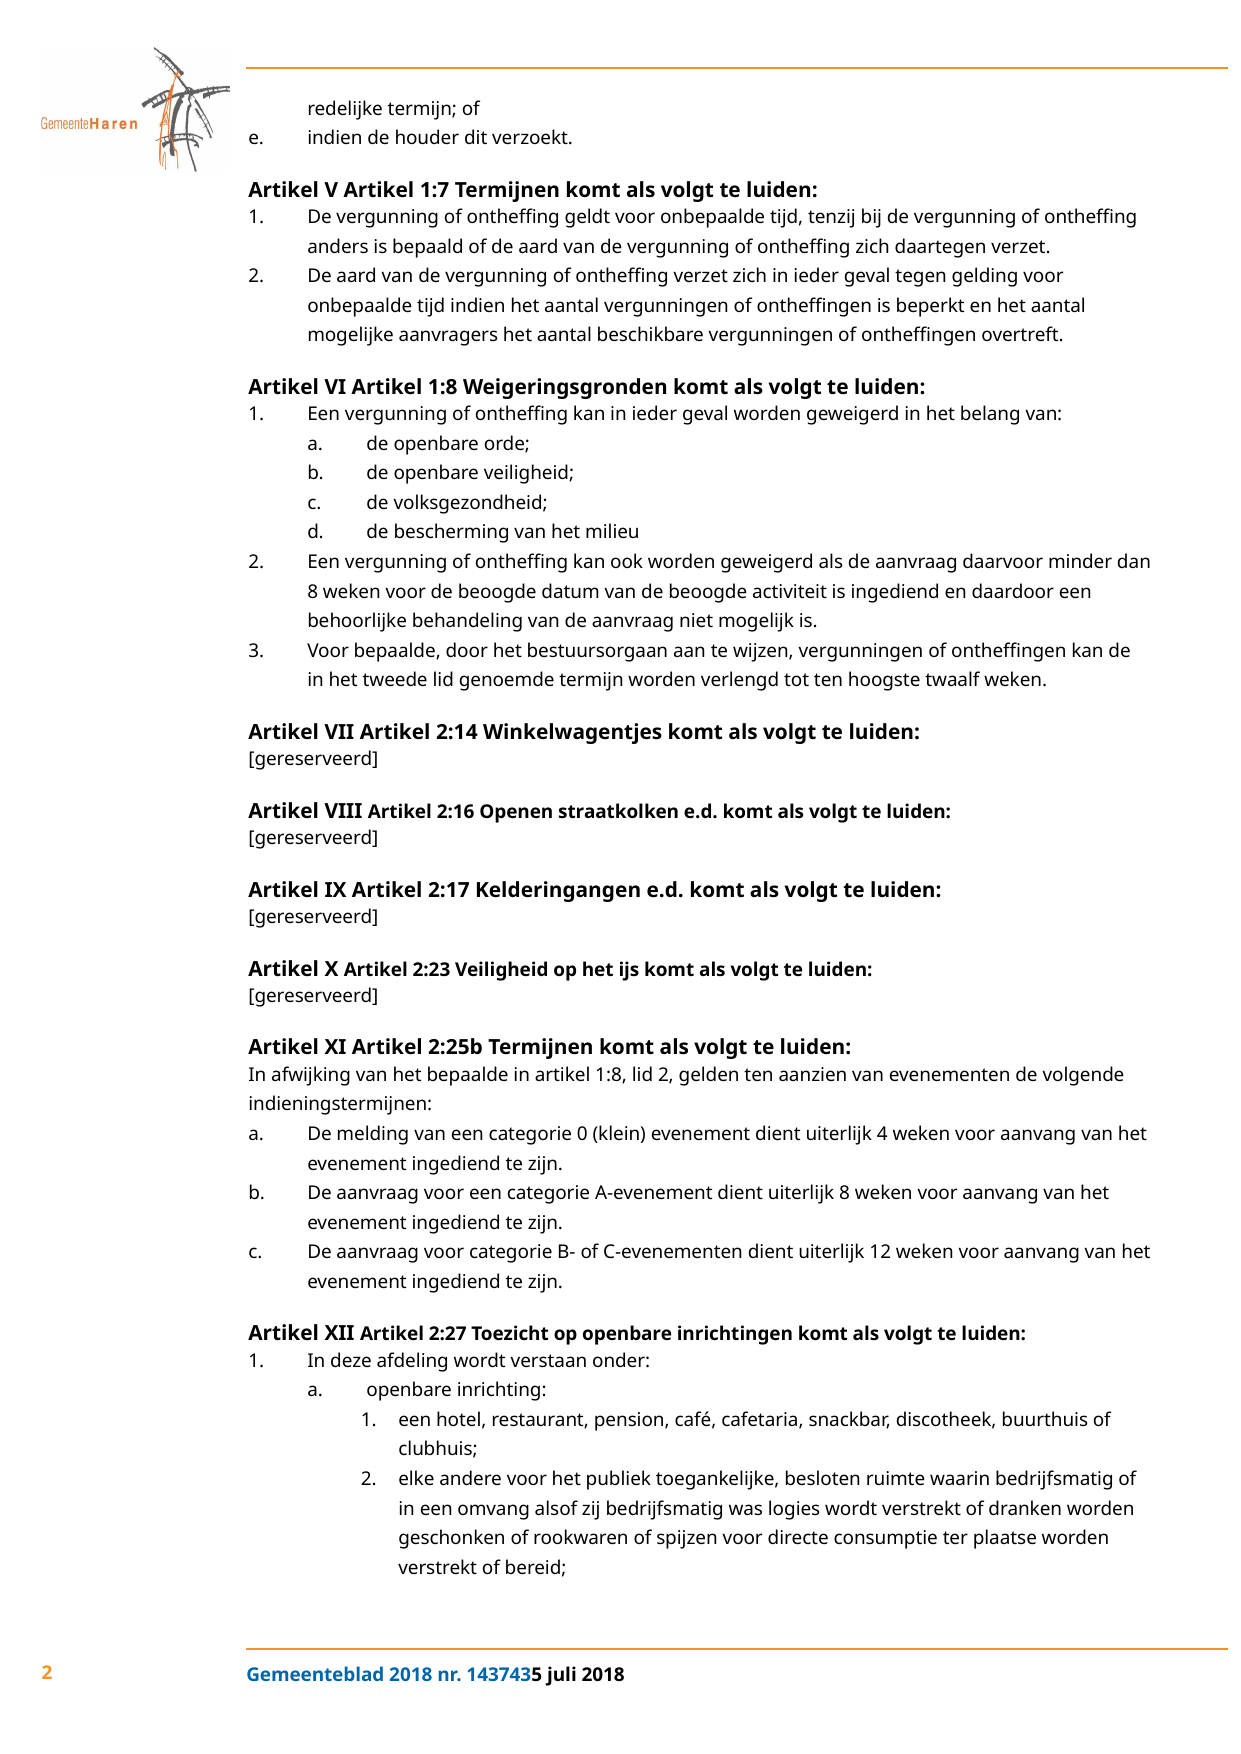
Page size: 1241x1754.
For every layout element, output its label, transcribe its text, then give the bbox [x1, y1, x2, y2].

text [gereserveerd] [248, 824, 1152, 850]
list De vergunning of ontheffing geldt voor onbepaalde tijd, tenzij bij de vergunning of ontheffing anders is bepaald of de aard van de vergunning of ontheffing zich daartegen verzet. [248, 203, 1152, 258]
list openbare inrichting: [307, 1376, 1152, 1402]
list de openbare orde; [307, 430, 1152, 456]
list Een vergunning of ontheffing kan ook worden geweigerd als de aanvraag daarvoor minder dan 8 weken voor de beoogde datum van de beoogde activiteit is ingediend en daardoor een behoorlijke behandeling van de aanvraag niet mogelijk is. [248, 548, 1152, 633]
list indien de houder dit verzoekt. [248, 124, 1152, 150]
text Artikel VIII Artikel 2:16 Openen straatkolken e.d. komt als volgt te luiden: [248, 796, 1152, 824]
list De aanvraag voor een categorie A-evenement dient uiterlijk 8 weken voor aanvang van het evenement ingediend te zijn. [248, 1179, 1152, 1234]
text Artikel XI Artikel 2:25b Termijnen komt als volgt te luiden: [248, 1032, 1152, 1061]
list De aanvraag voor categorie B- of C-evenementen dient uiterlijk 12 weken voor aanvang van het evenement ingediend te zijn. [248, 1238, 1152, 1294]
list redelijke termijn; of [248, 95, 1152, 121]
text Artikel VI Artikel 1:8 Weigeringsgronden komt als volgt te luiden: [248, 372, 1152, 400]
list Een vergunning of ontheffing kan in ieder geval worden geweigerd in het belang van: [248, 400, 1152, 426]
text [gereserveerd] [248, 903, 1152, 929]
list de volksgezondheid; [307, 489, 1152, 515]
text Artikel XII Artikel 2:27 Toezicht op openbare inrichtingen komt als volgt te luiden: [248, 1318, 1152, 1347]
list een hotel, restaurant, pension, café, cafetaria, snackbar, discotheek, buurthuis of clubhuis; [361, 1406, 1152, 1461]
list de openbare veiligheid; [307, 459, 1152, 485]
list De melding van een categorie 0 (klein) evenement dient uiterlijk 4 weken voor aanvang van het evenement ingediend te zijn. [248, 1120, 1152, 1175]
text Artikel IX Artikel 2:17 Kelderingangen e.d. komt als volgt te luiden: [248, 875, 1152, 903]
text Artikel VII Artikel 2:14 Winkelwagentjes komt als volgt te luiden: [248, 717, 1152, 746]
list elke andere voor het publiek toegankelijke, besloten ruimte waarin bedrijfsmatig of in een omvang alsof zij bedrijfsmatig was logies wordt verstrekt of dranken worden geschonken of rookwaren of spijzen voor directe consumptie ter plaatse worden verstrekt of bereid; [361, 1465, 1152, 1580]
text [gereserveerd] [248, 746, 1152, 771]
text In afwijking van het bepaalde in artikel 1:8, lid 2, gelden ten aanzien van evenementen de volgende indieningstermijnen: [248, 1061, 1152, 1116]
list In deze afdeling wordt verstaan onder: [248, 1347, 1152, 1373]
list Voor bepaalde, door het bestuursorgaan aan te wijzen, vergunningen of ontheffingen kan de in het tweede lid genoemde termijn worden verlengd tot ten hoogste twaalf weken. [248, 637, 1152, 692]
list De aard van de vergunning of ontheffing verzet zich in ieder geval tegen gelding voor onbepaalde tijd indien het aantal vergunningen of ontheffingen is beperkt en het aantal mogelijke aanvragers het aantal beschikbare vergunningen of ontheffingen overtreft. [248, 262, 1152, 347]
picture [41, 47, 231, 172]
list de bescherming van het milieu [307, 519, 1152, 544]
text Artikel V Artikel 1:7 Termijnen komt als volgt te luiden: [248, 175, 1152, 203]
text [gereserveerd] [248, 982, 1152, 1008]
text Artikel X Artikel 2:23 Veiligheid op het ijs komt als volgt te luiden: [248, 954, 1152, 982]
